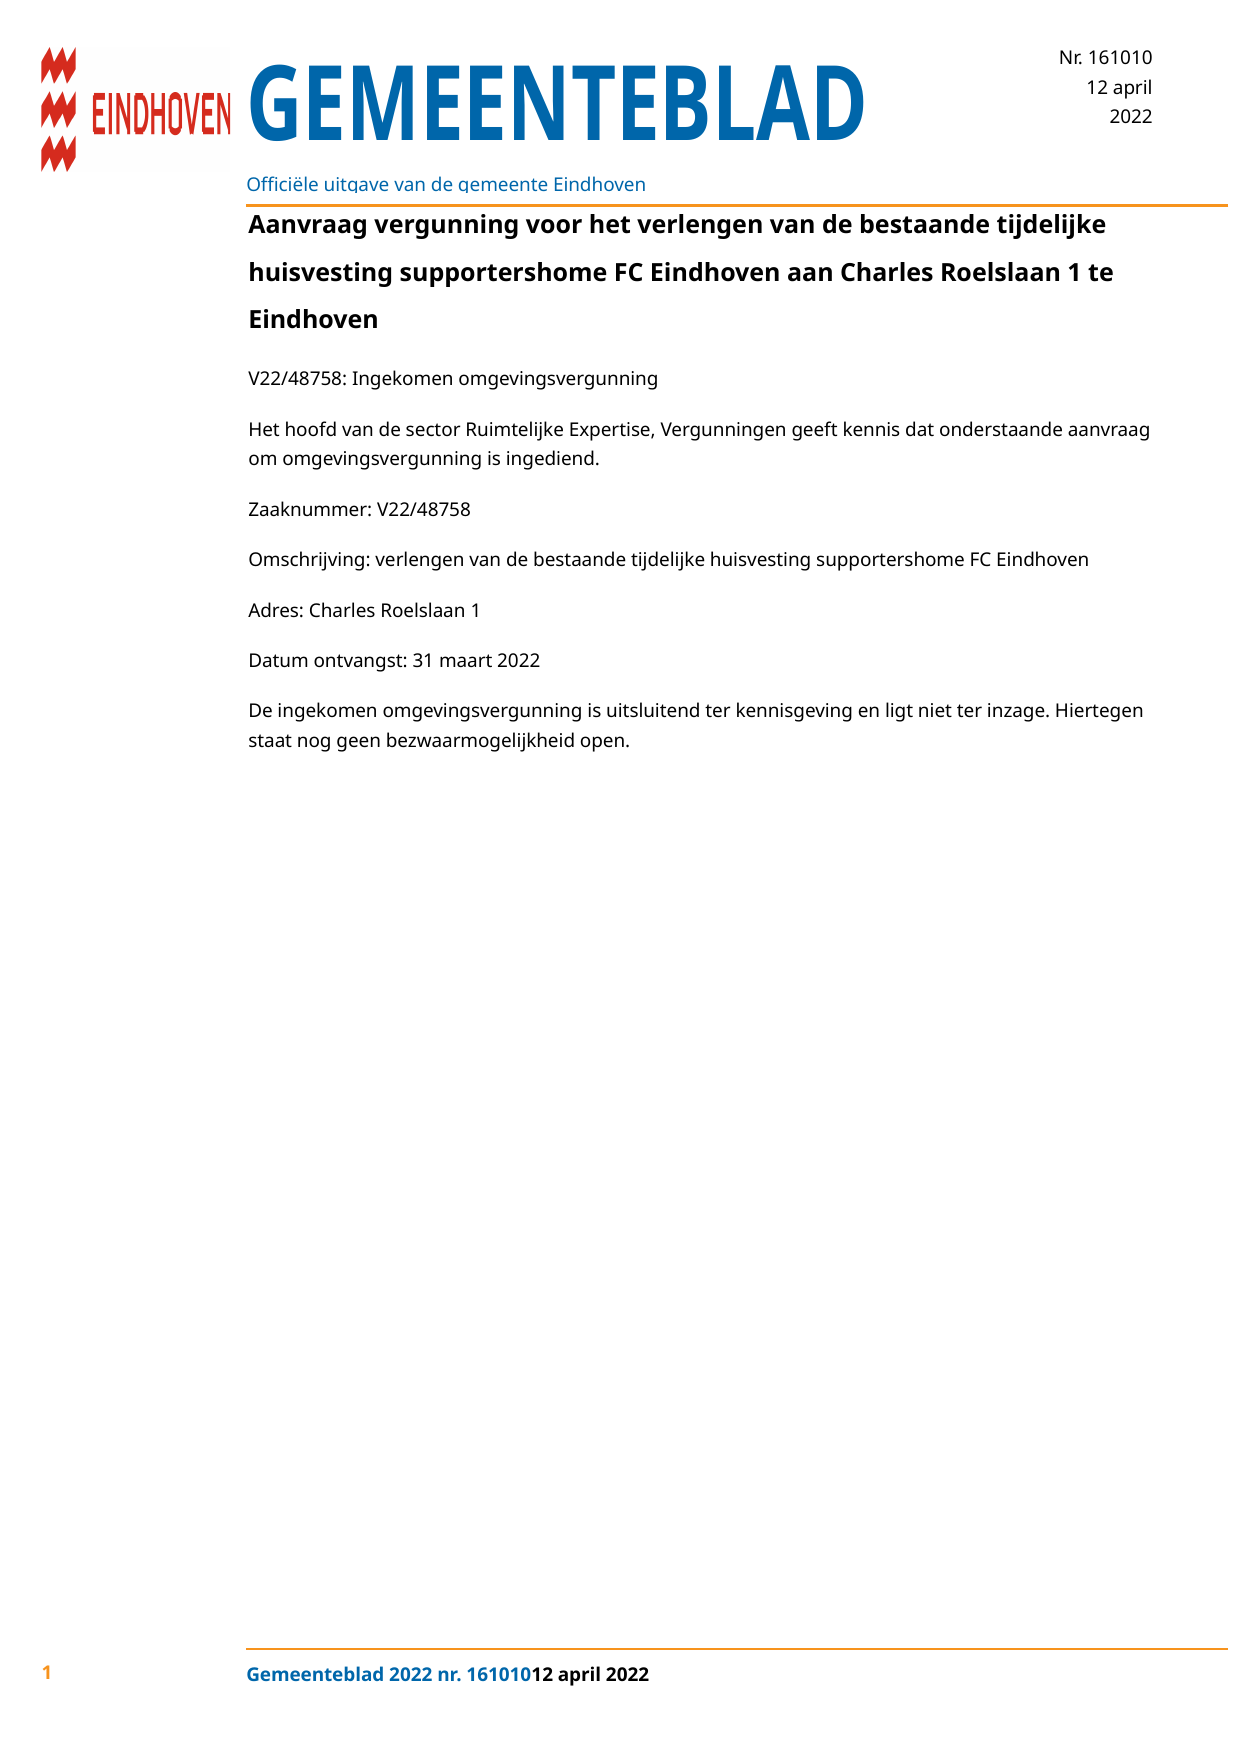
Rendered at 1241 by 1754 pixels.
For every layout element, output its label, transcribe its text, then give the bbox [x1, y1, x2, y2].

text V22/48758: Ingekomen omgevingsvergunning [248, 366, 1152, 391]
text Aanvraag vergunning voor het verlengen van de bestaande tijdelijke huisvesting supportershome FC Eindhoven aan Charles Roelslaan 1 te Eindhoven [248, 207, 1152, 336]
text De ingekomen omgevingsvergunning is uitsluitend ter kennisgeving en ligt niet ter inzage. Hiertegen staat nog geen bezwaarmogelijkheid open. [248, 698, 1152, 753]
text Adres: Charles Roelslaan 1 [248, 597, 1152, 622]
text Het hoofd van de sector Ruimtelijke Expertise, Vergunningen geeft kennis dat onderstaande aanvraag om omgevingsvergunning is ingediend. [248, 416, 1152, 471]
text Zaaknummer: V22/48758 [248, 496, 1152, 522]
picture [41, 47, 231, 172]
text Omschrijving: verlengen van de bestaande tijdelijke huisvesting supportershome FC Eindhoven [248, 546, 1152, 572]
text Datum ontvangst: 31 maart 2022 [248, 647, 1152, 673]
